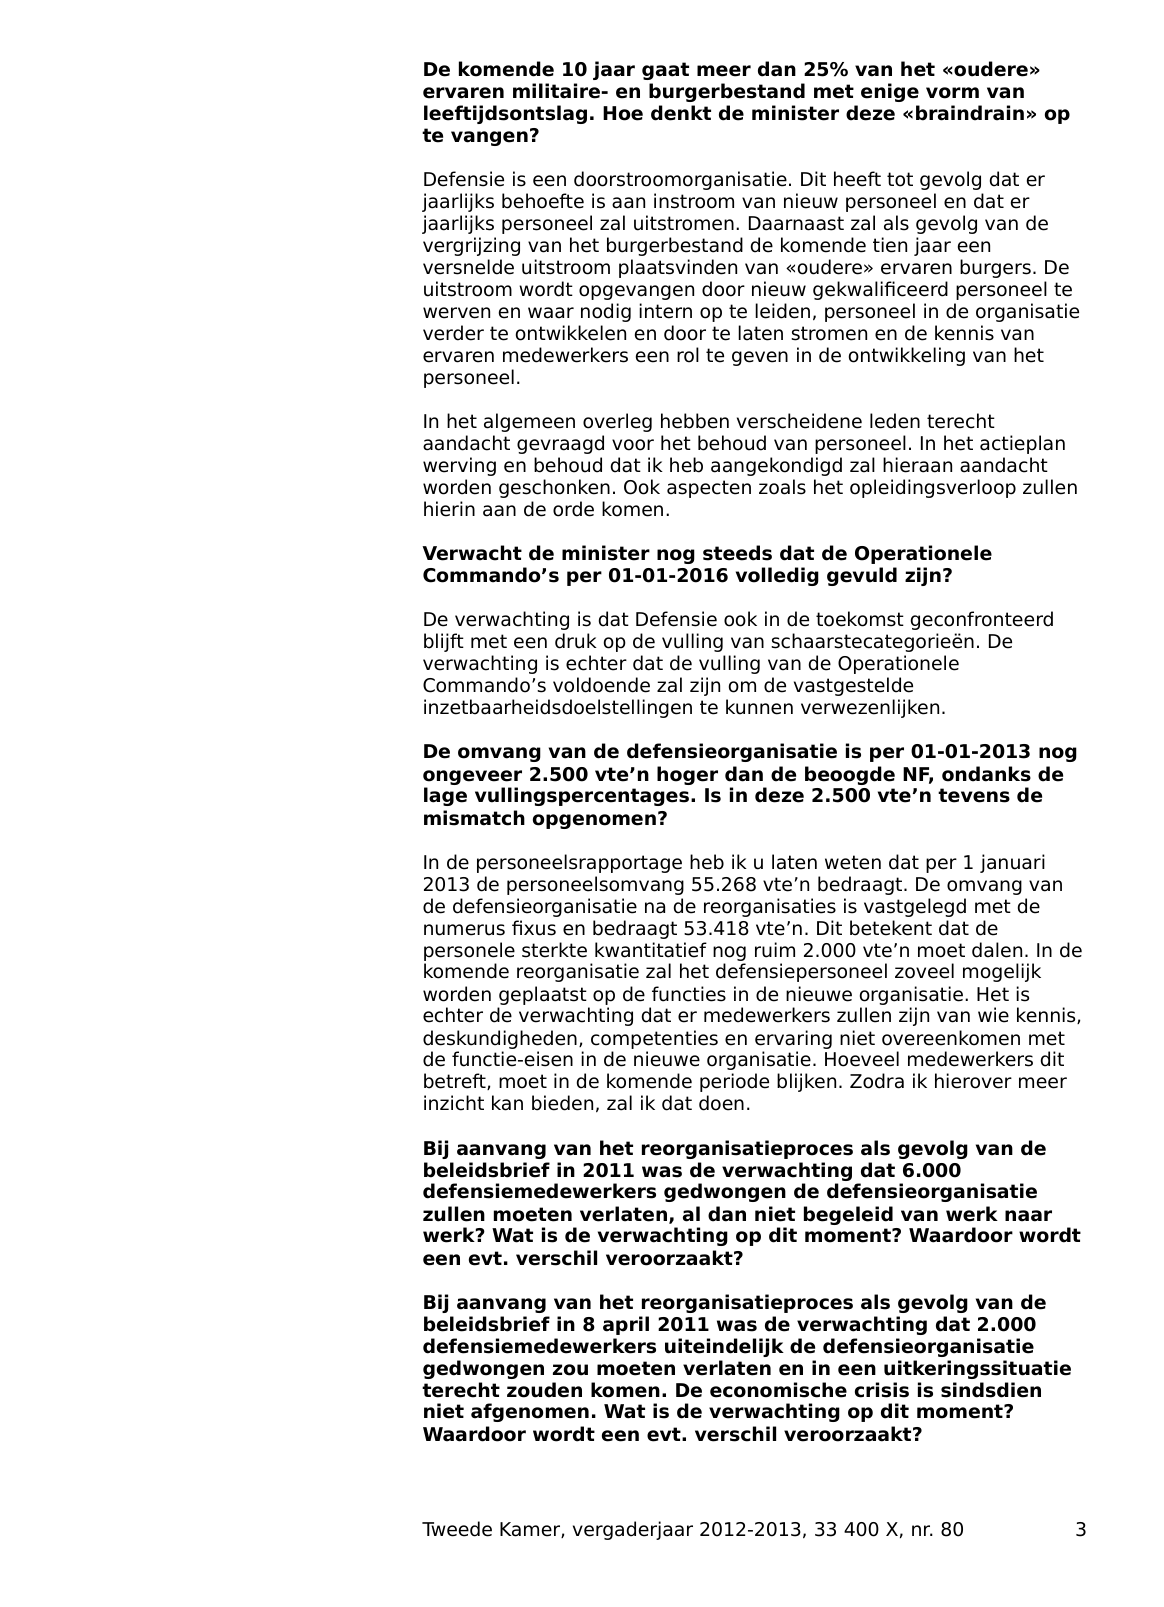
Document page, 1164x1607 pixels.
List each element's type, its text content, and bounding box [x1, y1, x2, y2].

subtitle De komende 10 jaar gaat meer dan 25% van het «oudere» ervaren militaire- en burgerbestand met enige vorm van leeftijdsontslag. Hoe denkt de minister deze «braindrain» op te vangen? [422, 59, 1087, 147]
text Waardoor wordt een evt. verschil veroorzaakt? [422, 1423, 1087, 1445]
subtitle Bij aanvang van het reorganisatieproces als gevolg van de beleidsbrief in 2011 was de verwachting dat 6.000 defensiemedewerkers gedwongen de defensieorganisatie zullen moeten verlaten, al dan niet begeleid van werk naar werk? Wat is de verwachting op dit moment? Waardoor wordt een evt. verschil veroorzaakt? [422, 1137, 1087, 1269]
text Defensie is een doorstroomorganisatie. Dit heeft tot gevolg dat er jaarlijks behoefte is aan instroom van nieuw personeel en dat er jaarlijks personeel zal uitstromen. Daarnaast zal als gevolg van de vergrijzing van het burgerbestand de komende tien jaar een versnelde uitstroom plaatsvinden van «oudere» ervaren burgers. De uitstroom wordt opgevangen door nieuw gekwalificeerd personeel te werven en waar nodig intern op te leiden, personeel in de organisatie verder te ontwikkelen en door te laten stromen en de kennis van ervaren medewerkers een rol te geven in de ontwikkeling van het personeel. [422, 169, 1087, 389]
text De verwachting is dat Defensie ook in de toekomst geconfronteerd blijft met een druk op de vulling van schaarstecategorieën. De verwachting is echter dat de vulling van de Operationele Commando’s voldoende zal zijn om de vastgestelde inzetbaarheidsdoelstellingen te kunnen verwezenlijken. [422, 609, 1087, 719]
subtitle Verwacht de minister nog steeds dat de Operationele Commando’s per 01-01-2016 volledig gevuld zijn? [422, 543, 1087, 587]
text In het algemeen overleg hebben verscheidene leden terecht aandacht gevraagd voor het behoud van personeel. In het actieplan werving en behoud dat ik heb aangekondigd zal hieraan aandacht worden geschonken. Ook aspecten zoals het opleidingsverloop zullen hierin aan de orde komen. [422, 411, 1087, 521]
text In de personeelsrapportage heb ik u laten weten dat per 1 januari 2013 de personeelsomvang 55.268 vte’n bedraagt. De omvang van de defensieorganisatie na de reorganisaties is vastgelegd met de numerus fixus en bedraagt 53.418 vte’n. Dit betekent dat de personele sterkte kwantitatief nog ruim 2.000 vte’n moet dalen. In de komende reorganisatie zal het defensiepersoneel zoveel mogelijk worden geplaatst op de functies in de nieuwe organisatie. Het is echter de verwachting dat er medewerkers zullen zijn van wie kennis, deskundigheden, competenties en ervaring niet overeenkomen met de functie-eisen in de nieuwe organisatie. Hoeveel medewerkers dit betreft, moet in de komende periode blijken. Zodra ik hierover meer inzicht kan bieden, zal ik dat doen. [422, 852, 1087, 1115]
subtitle De omvang van de defensieorganisatie is per 01-01-2013 nog ongeveer 2.500 vte’n hoger dan de beoogde NF, ondanks de lage vullingspercentages. Is in deze 2.500 vte’n tevens de mismatch opgenomen? [422, 741, 1087, 829]
text Bij aanvang van het reorganisatieproces als gevolg van de beleidsbrief in 8 april 2011 was de verwachting dat 2.000 defensiemedewerkers uiteindelijk de defensieorganisatie gedwongen zou moeten verlaten en in een uitkeringssituatie terecht zouden komen. De economische crisis is sindsdien niet afgenomen. Wat is de verwachting op dit moment? [422, 1292, 1087, 1423]
